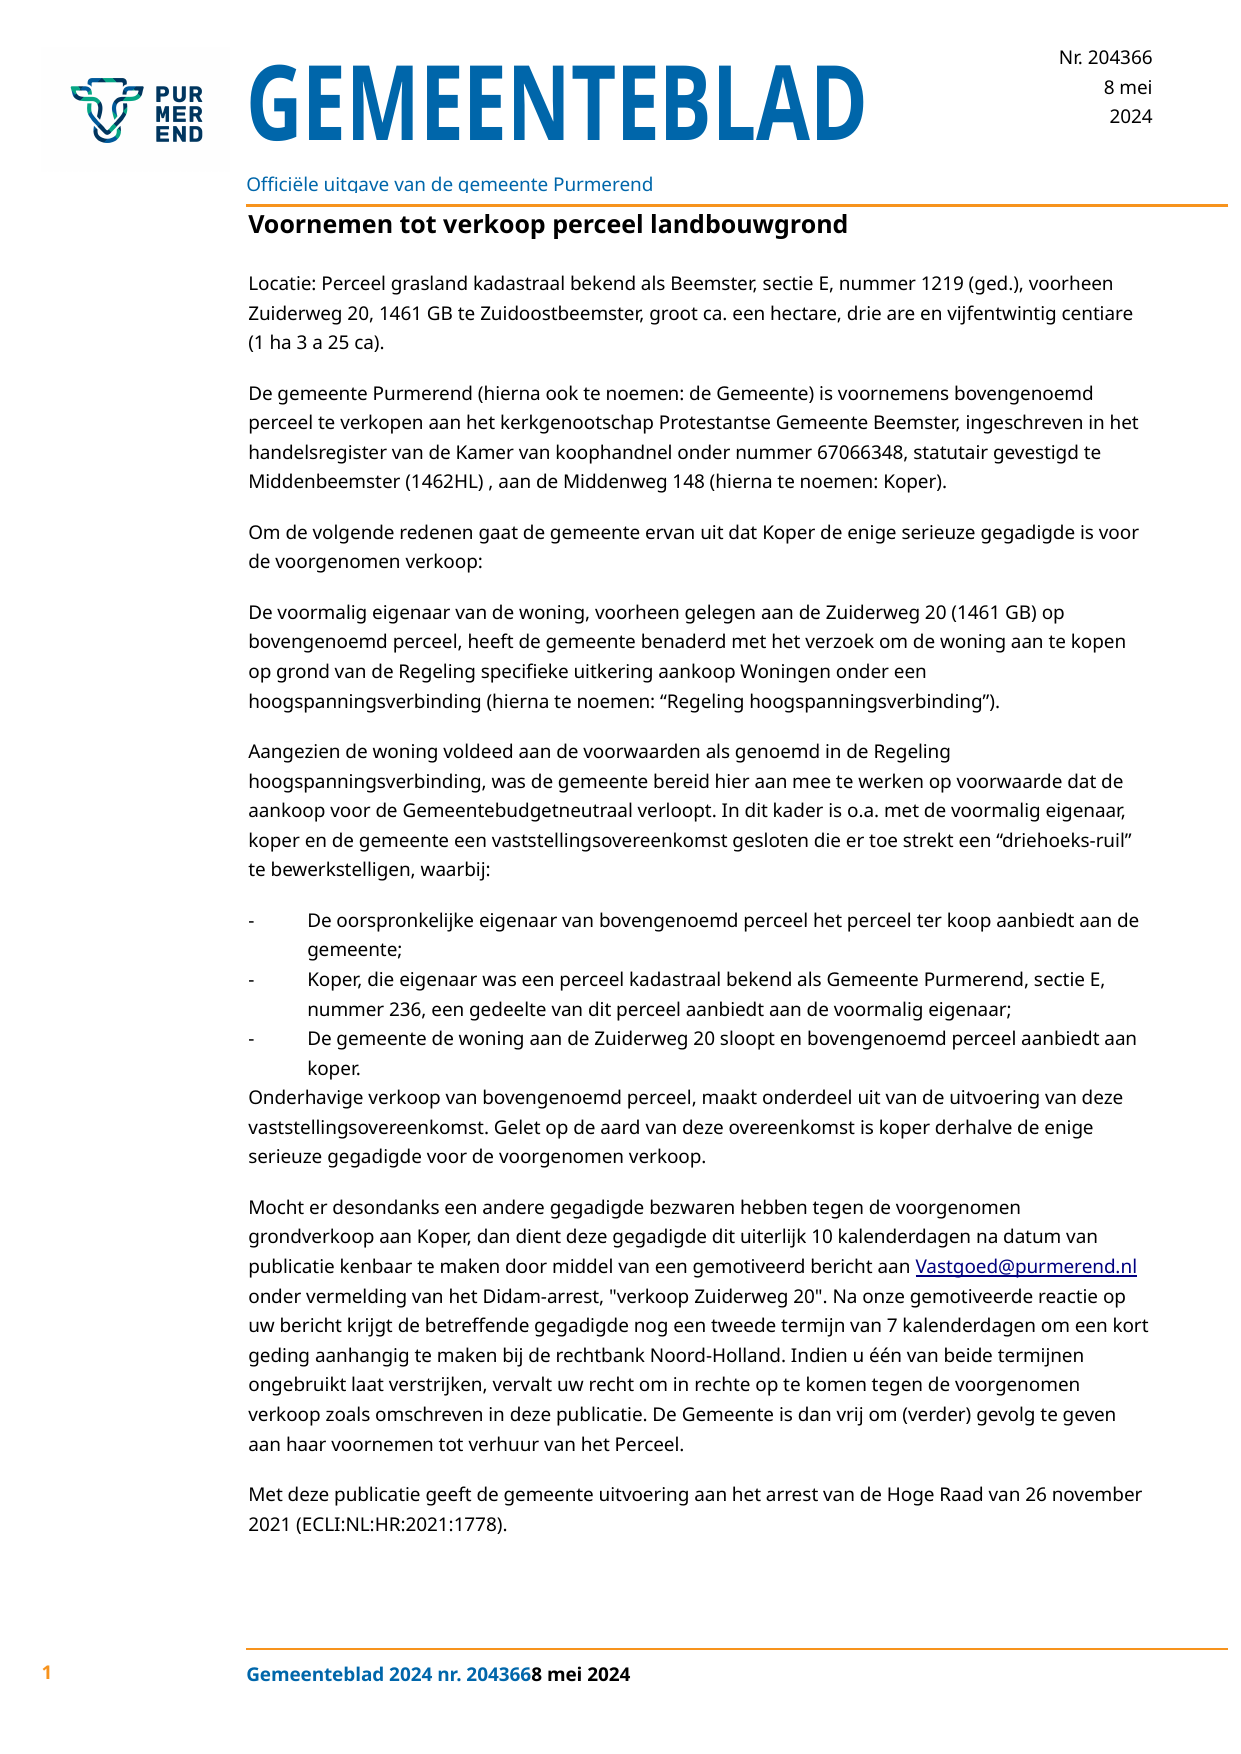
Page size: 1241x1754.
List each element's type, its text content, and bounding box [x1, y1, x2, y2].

text Aangezien de woning voldeed aan de voorwaarden als genoemd in de Regeling hoogspanningsverbinding, was de gemeente bereid hier aan mee te werken op voorwaarde dat de aankoop voor de Gemeentebudgetneutraal verloopt. In dit kader is o.a. met de voormalig eigenaar, koper en de gemeente een vaststellingsovereenkomst gesloten die er toe strekt een “driehoeks-ruil” te bewerkstelligen, waarbij: [248, 738, 1152, 882]
list De oorspronkelijke eigenaar van bovengenoemd perceel het perceel ter koop aanbiedt aan de gemeente; [248, 907, 1152, 962]
text Voornemen tot verkoop perceel landbouwgrond [248, 207, 1152, 241]
text Met deze publicatie geeft de gemeente uitvoering aan het arrest van de Hoge Raad van 26 november 2021 (ECLI:NL:HR:2021:1778). [248, 1481, 1152, 1536]
text De voormalig eigenaar van de woning, voorheen gelegen aan de Zuiderweg 20 (1461 GB) op bovengenoemd perceel, heeft de gemeente benaderd met het verzoek om de woning aan te kopen op grond van de Regeling specifieke uitkering aankoop Woningen onder een hoogspanningsverbinding (hierna te noemen: “Regeling hoogspanningsverbinding”). [248, 599, 1152, 713]
picture [41, 47, 231, 172]
text Onderhavige verkoop van bovengenoemd perceel, maakt onderdeel uit van de uitvoering van deze vaststellingsovereenkomst. Gelet op de aard van deze overeenkomst is koper derhalve de enige serieuze gegadigde voor de voorgenomen verkoop. [248, 1084, 1152, 1169]
text Locatie: Perceel grasland kadastraal bekend als Beemster, sectie E, nummer 1219 (ged.), voorheen Zuiderweg 20, 1461 GB te Zuidoostbeemster, groot ca. een hectare, drie are en vijfentwintig centiare (1 ha 3 a 25 ca). [248, 270, 1152, 355]
list De gemeente de woning aan de Zuiderweg 20 sloopt en bovengenoemd perceel aanbiedt aan koper. [248, 1025, 1152, 1081]
text Om de volgende redenen gaat de gemeente ervan uit dat Koper de enige serieuze gegadigde is voor de voorgenomen verkoop: [248, 519, 1152, 574]
text Mocht er desondanks een andere gegadigde bezwaren hebben tegen de voorgenomen grondverkoop aan Koper, dan dient deze gegadigde dit uiterlijk 10 kalenderdagen na datum van publicatie kenbaar te maken door middel van een gemotiveerd bericht aan Vastgoed@purmerend.nl onder vermelding van het Didam-arrest, "verkoop Zuiderweg 20". Na onze gemotiveerde reactie op uw bericht krijgt de betreffende gegadigde nog een tweede termijn van 7 kalenderdagen om een kort geding aanhangig te maken bij de rechtbank Noord-Holland. Indien u één van beide termijnen ongebruikt laat verstrijken, vervalt uw recht om in rechte op te komen tegen de voorgenomen verkoop zoals omschreven in deze publicatie. De Gemeente is dan vrij om (verder) gevolg te geven aan haar voornemen tot verhuur van het Perceel. [248, 1194, 1152, 1456]
text De gemeente Purmerend (hierna ook te noemen: de Gemeente) is voornemens bovengenoemd perceel te verkopen aan het kerkgenootschap Protestantse Gemeente Beemster, ingeschreven in het handelsregister van de Kamer van koophandnel onder nummer 67066348, statutair gevestigd te Middenbeemster (1462HL) , aan de Middenweg 148 (hierna te noemen: Koper). [248, 380, 1152, 494]
list Koper, die eigenaar was een perceel kadastraal bekend als Gemeente Purmerend, sectie E, nummer 236, een gedeelte van dit perceel aanbiedt aan de voormalig eigenaar; [248, 966, 1152, 1021]
